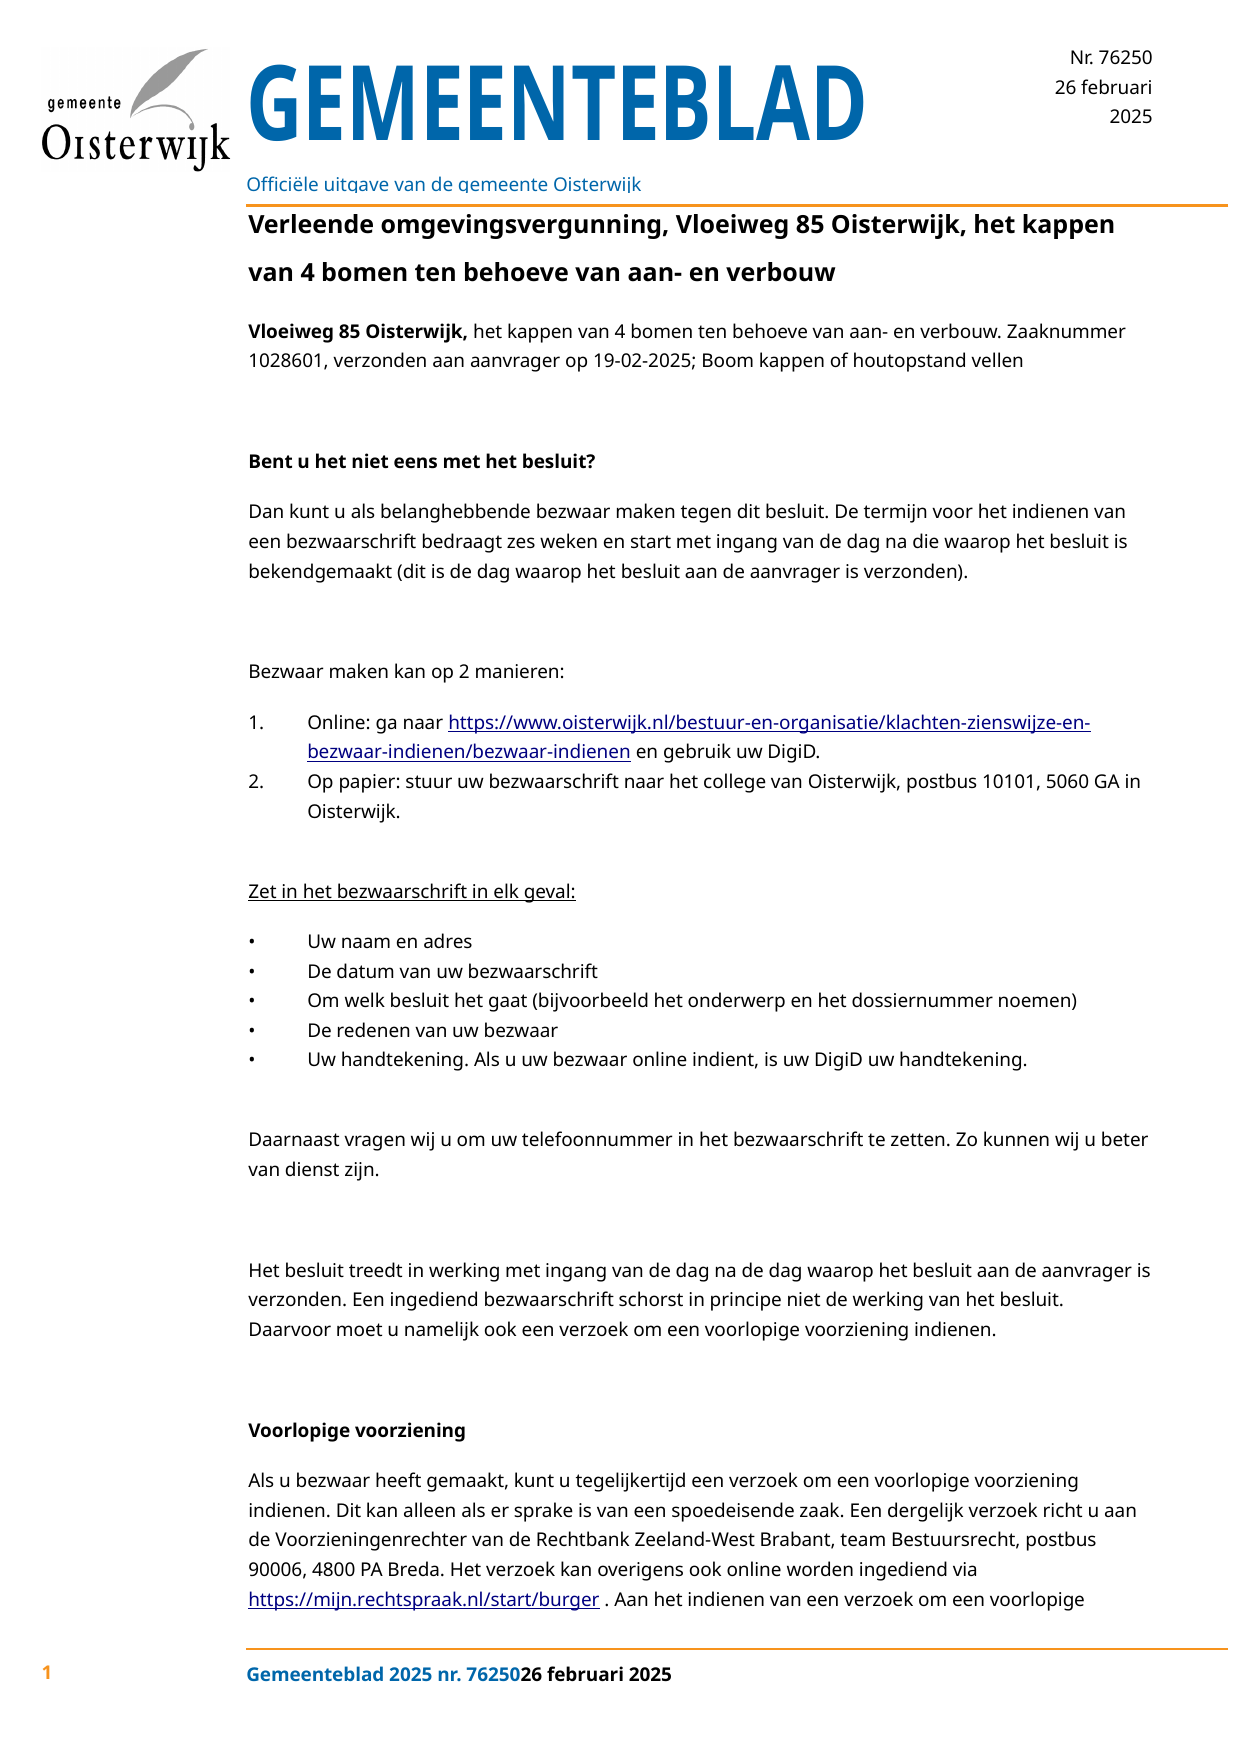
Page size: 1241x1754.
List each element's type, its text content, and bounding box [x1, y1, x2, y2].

text Verleende omgevingsvergunning, Vloeiweg 85 Oisterwijk, het kappen van 4 bomen ten behoeve van aan- en verbouw [248, 207, 1152, 288]
list De datum van uw bezwaarschrift [248, 958, 1152, 984]
picture [41, 47, 231, 172]
list Uw naam en adres [248, 928, 1152, 954]
text Als u bezwaar heeft gemaakt, kunt u tegelijkertijd een verzoek om een voorlopige voorziening indienen. Dit kan alleen als er sprake is van een spoedeisende zaak. Een dergelijk verzoek richt u aan de Voorzieningenrechter van de Rechtbank Zeeland-West Brabant, team Bestuursrecht, postbus 90006, 4800 PA Breda. Het verzoek kan overigens ook online worden ingediend via https://mijn.rechtspraak.nl/start/burger . Aan het indienen van een verzoek om een voorlopige [248, 1467, 1152, 1612]
text Bent u het niet eens met het besluit? [248, 448, 1152, 474]
text Vloeiweg 85 Oisterwijk, het kappen van 4 bomen ten behoeve van aan- en verbouw. Zaaknummer 1028601, verzonden aan aanvrager op 19-02-2025; Boom kappen of houtopstand vellen [248, 318, 1152, 373]
text Het besluit treedt in werking met ingang van de dag na de dag waarop het besluit aan de aanvrager is verzonden. Een ingediend bezwaarschrift schorst in principe niet de werking van het besluit. Daarvoor moet u namelijk ook een verzoek om een voorlopige voorziening indienen. [248, 1257, 1152, 1342]
text Voorlopige voorziening [248, 1417, 1152, 1443]
list Uw handtekening. Als u uw bezwaar online indient, is uw DigiD uw handtekening. [248, 1047, 1152, 1072]
text Dan kunt u als belanghebbende bezwaar maken tegen dit besluit. De termijn voor het indienen van een bezwaarschrift bedraagt zes weken en start met ingang van de dag na die waarop het besluit is bekendgemaakt (dit is de dag waarop het besluit aan de aanvrager is verzonden). [248, 499, 1152, 584]
list De redenen van uw bezwaar [248, 1017, 1152, 1043]
text Zet in het bezwaarschrift in elk geval: [248, 878, 1152, 904]
list Op papier: stuur uw bezwaarschrift naar het college van Oisterwijk, postbus 10101, 5060 GA in Oisterwijk. [248, 768, 1152, 824]
text Bezwaar maken kan op 2 manieren: [248, 659, 1152, 684]
list Online: ga naar https://www.oisterwijk.nl/bestuur-en-organisatie/klachten-zienswijze-en-bezwaar-indienen/bezwaar-indienen en gebruik uw DigiD. [248, 709, 1152, 764]
list Om welk besluit het gaat (bijvoorbeeld het onderwerp en het dossiernummer noemen) [248, 987, 1152, 1013]
text Daarnaast vragen wij u om uw telefoonnummer in het bezwaarschrift te zetten. Zo kunnen wij u beter van dienst zijn. [248, 1127, 1152, 1182]
